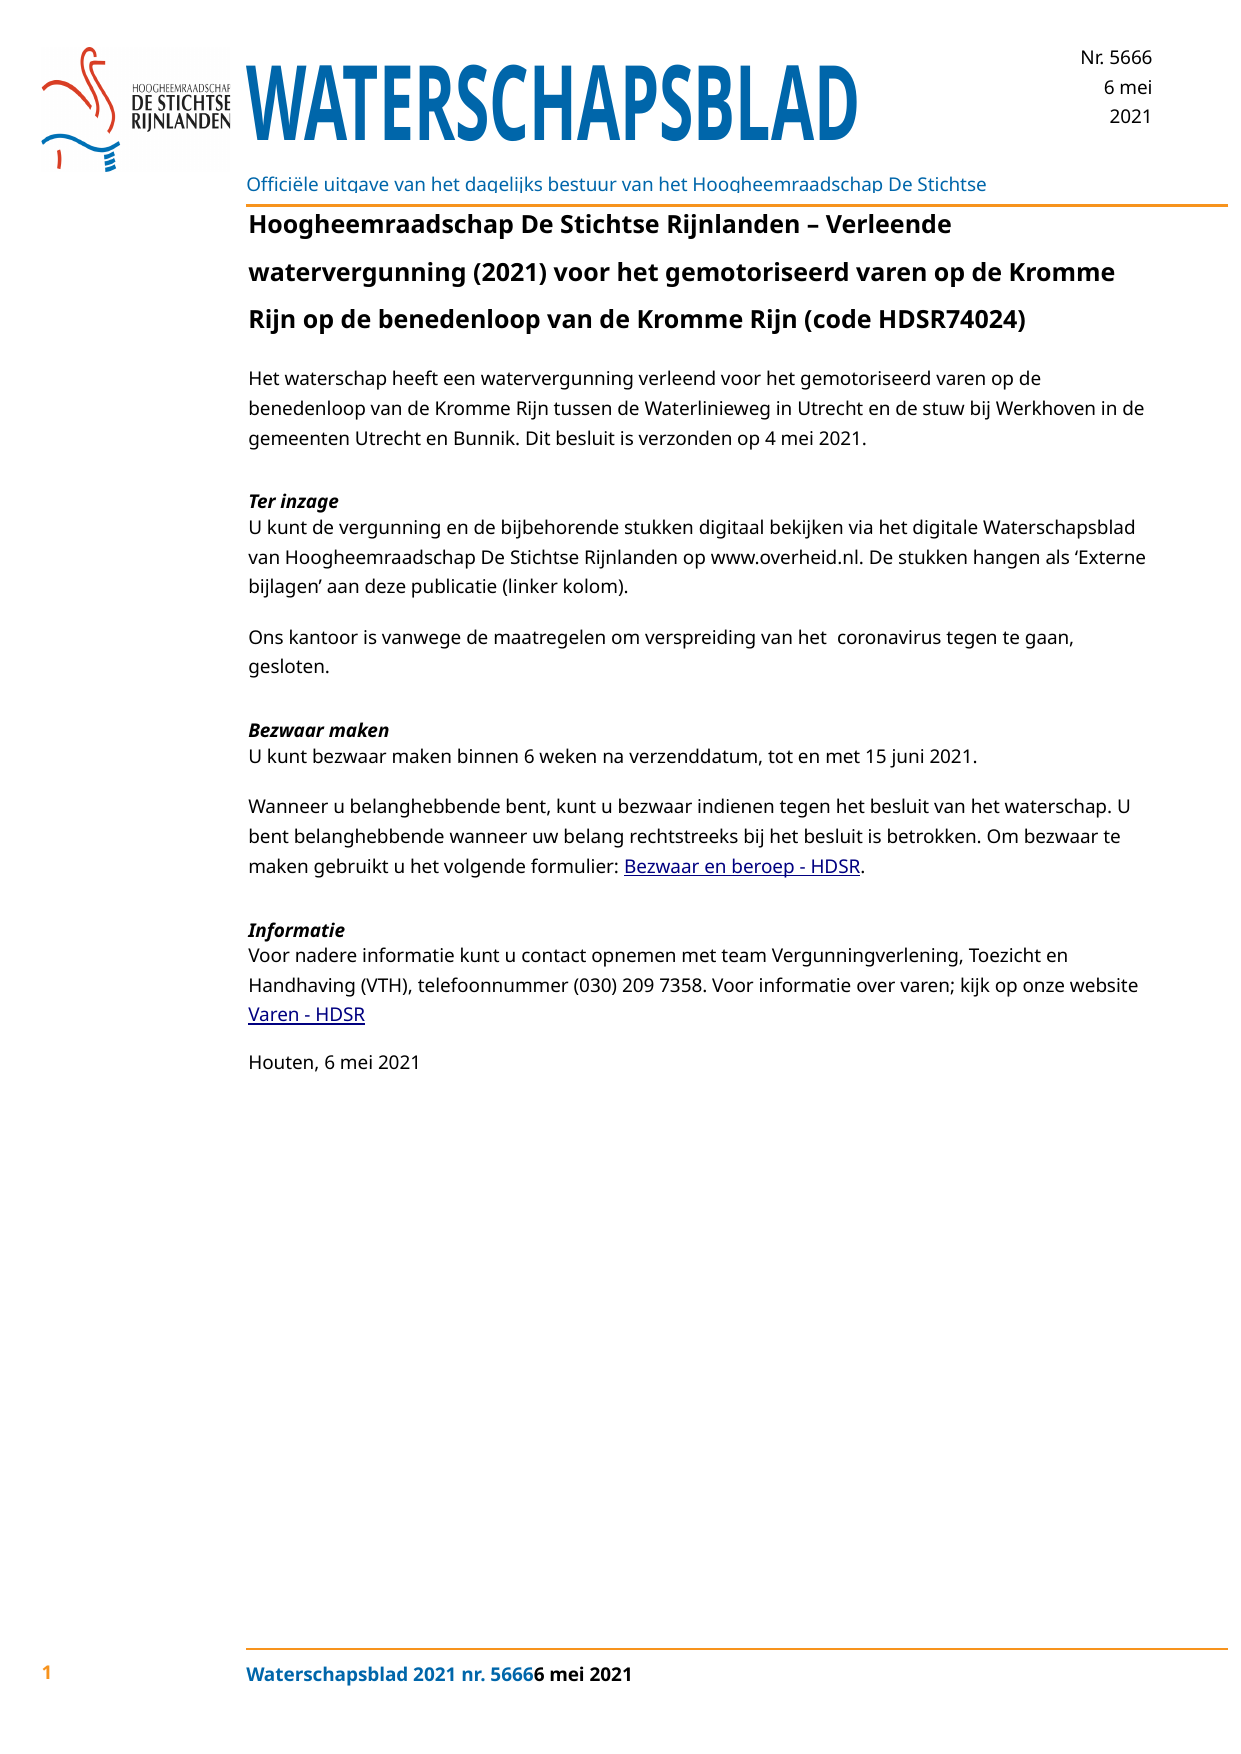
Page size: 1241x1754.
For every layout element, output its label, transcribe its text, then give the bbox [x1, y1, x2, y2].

text Houten, 6 mei 2021 [248, 1049, 1152, 1075]
picture [41, 47, 231, 172]
text Informatie [248, 917, 1152, 942]
text Hoogheemraadschap De Stichtse Rijnlanden – Verleende watervergunning (2021) voor het gemotoriseerd varen op de Kromme Rijn op de benedenloop van de Kromme Rijn (code HDSR74024) [248, 207, 1152, 336]
text U kunt de vergunning en de bijbehorende stukken digitaal bekijken via het digitale Waterschapsblad van Hoogheemraadschap De Stichtse Rijnlanden op www.overheid.nl. De stukken hangen als ‘Externe bijlagen’ aan deze publicatie (linker kolom). [248, 514, 1152, 599]
text Voor nadere informatie kunt u contact opnemen met team Vergunningverlening, Toezicht en Handhaving (VTH), telefoonnummer (030) 209 7358. Voor informatie over varen; kijk op onze website Varen - HDSR [248, 942, 1152, 1027]
text Bezwaar maken [248, 717, 1152, 743]
text Wanneer u belanghebbende bent, kunt u bezwaar indienen tegen het besluit van het waterschap. U bent belanghebbende wanneer uw belang rechtstreeks bij het besluit is betrokken. Om bezwaar te maken gebruikt u het volgende formulier: Bezwaar en beroep - HDSR. [248, 794, 1152, 878]
text Ter inzage [248, 489, 1152, 514]
text Het waterschap heeft een watervergunning verleend voor het gemotoriseerd varen op de benedenloop van de Kromme Rijn tussen de Waterlinieweg in Utrecht en de stuw bij Werkhoven in de gemeenten Utrecht en Bunnik. Dit besluit is verzonden op 4 mei 2021. [248, 366, 1152, 450]
text U kunt bezwaar maken binnen 6 weken na verzenddatum, tot en met 15 juni 2021. [248, 743, 1152, 769]
text Ons kantoor is vanwege de maatregelen om verspreiding van het coronavirus tegen te gaan, gesloten. [248, 624, 1152, 679]
